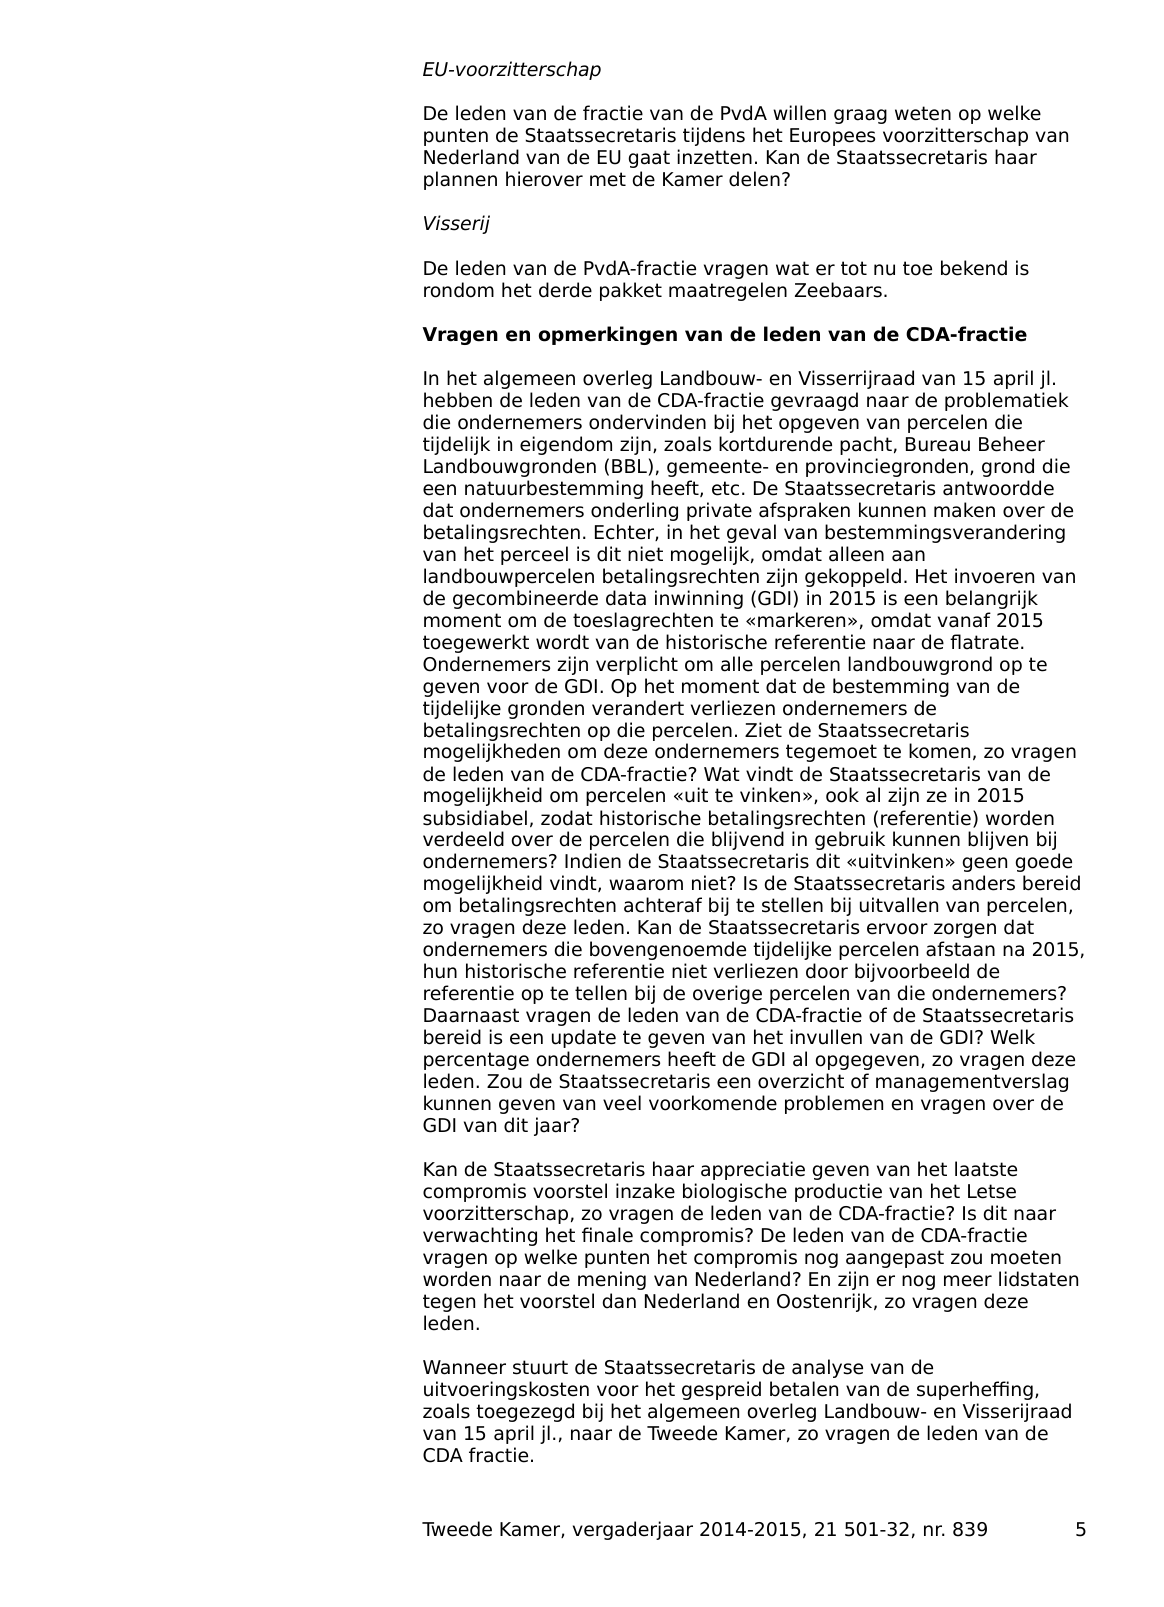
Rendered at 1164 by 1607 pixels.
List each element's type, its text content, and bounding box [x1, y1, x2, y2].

subtitle Visserij [422, 213, 1087, 235]
text Wanneer stuurt de Staatssecretaris de analyse van de uitvoeringskosten voor het gespreid betalen van de superheffing, zoals toegezegd bij het algemeen overleg Landbouw- en Visserijraad van 15 april jl., naar de Tweede Kamer, zo vragen de leden van de CDA fractie. [422, 1357, 1087, 1467]
text Daarnaast vragen de leden van de CDA-fractie of de Staatssecretaris bereid is een update te geven van het invullen van de GDI? Welk percentage ondernemers heeft de GDI al opgegeven, zo vragen deze leden. Zou de Staatssecretaris een overzicht of managementverslag kunnen geven van veel voorkomende problemen en vragen over de GDI van dit jaar? [422, 1005, 1087, 1137]
text Kan de Staatssecretaris haar appreciatie geven van het laatste compromis voorstel inzake biologische productie van het Letse voorzitterschap, zo vragen de leden van de CDA-fractie? Is dit naar verwachting het finale compromis? De leden van de CDA-fractie vragen op welke punten het compromis nog aangepast zou moeten worden naar de mening van Nederland? En zijn er nog meer lidstaten tegen het voorstel dan Nederland en Oostenrijk, zo vragen deze leden. [422, 1159, 1087, 1335]
text De leden van de fractie van de PvdA willen graag weten op welke punten de Staatssecretaris tijdens het Europees voorzitterschap van Nederland van de EU gaat inzetten. Kan de Staatssecretaris haar plannen hierover met de Kamer delen? [422, 103, 1087, 191]
text In het algemeen overleg Landbouw- en Visserrijraad van 15 april jl. hebben de leden van de CDA-fractie gevraagd naar de problematiek die ondernemers ondervinden bij het opgeven van percelen die tijdelijk in eigendom zijn, zoals kortdurende pacht, Bureau Beheer Landbouwgronden (BBL), gemeente- en provinciegronden, grond die een natuurbestemming heeft, etc. De Staatssecretaris antwoordde dat ondernemers onderling private afspraken kunnen maken over de betalingsrechten. Echter, in het geval van bestemmingsverandering van het perceel is dit niet mogelijk, omdat alleen aan landbouwpercelen betalingsrechten zijn gekoppeld. Het invoeren van de gecombineerde data inwinning (GDI) in 2015 is een belangrijk moment om de toeslagrechten te «markeren», omdat vanaf 2015 toegewerkt wordt van de historische referentie naar de flatrate. Ondernemers zijn verplicht om alle percelen landbouwgrond op te geven voor de GDI. Op het moment dat de bestemming van de tijdelijke gronden verandert verliezen ondernemers de betalingsrechten op die percelen. Ziet de Staatssecretaris mogelijkheden om deze ondernemers tegemoet te komen, zo vragen de leden van de CDA-fractie? Wat vindt de Staatssecretaris van de mogelijkheid om percelen «uit te vinken», ook al zijn ze in 2015 subsidiabel, zodat historische betalingsrechten (referentie) worden verdeeld over de percelen die blijvend in gebruik kunnen blijven bij ondernemers? Indien de Staatssecretaris dit «uitvinken» geen goede mogelijkheid vindt, waarom niet? Is de Staatssecretaris anders bereid om betalingsrechten achteraf bij te stellen bij uitvallen van percelen, zo vragen deze leden. Kan de Staatssecretaris ervoor zorgen dat ondernemers die bovengenoemde tijdelijke percelen afstaan na 2015, hun historische referentie niet verliezen door bijvoorbeeld de referentie op te tellen bij de overige percelen van die ondernemers? [422, 368, 1087, 1005]
subtitle Vragen en opmerkingen van de leden van de CDA-fractie [422, 324, 1087, 346]
subtitle EU-voorzitterschap [422, 59, 1087, 81]
text De leden van de PvdA-fractie vragen wat er tot nu toe bekend is rondom het derde pakket maatregelen Zeebaars. [422, 257, 1087, 301]
